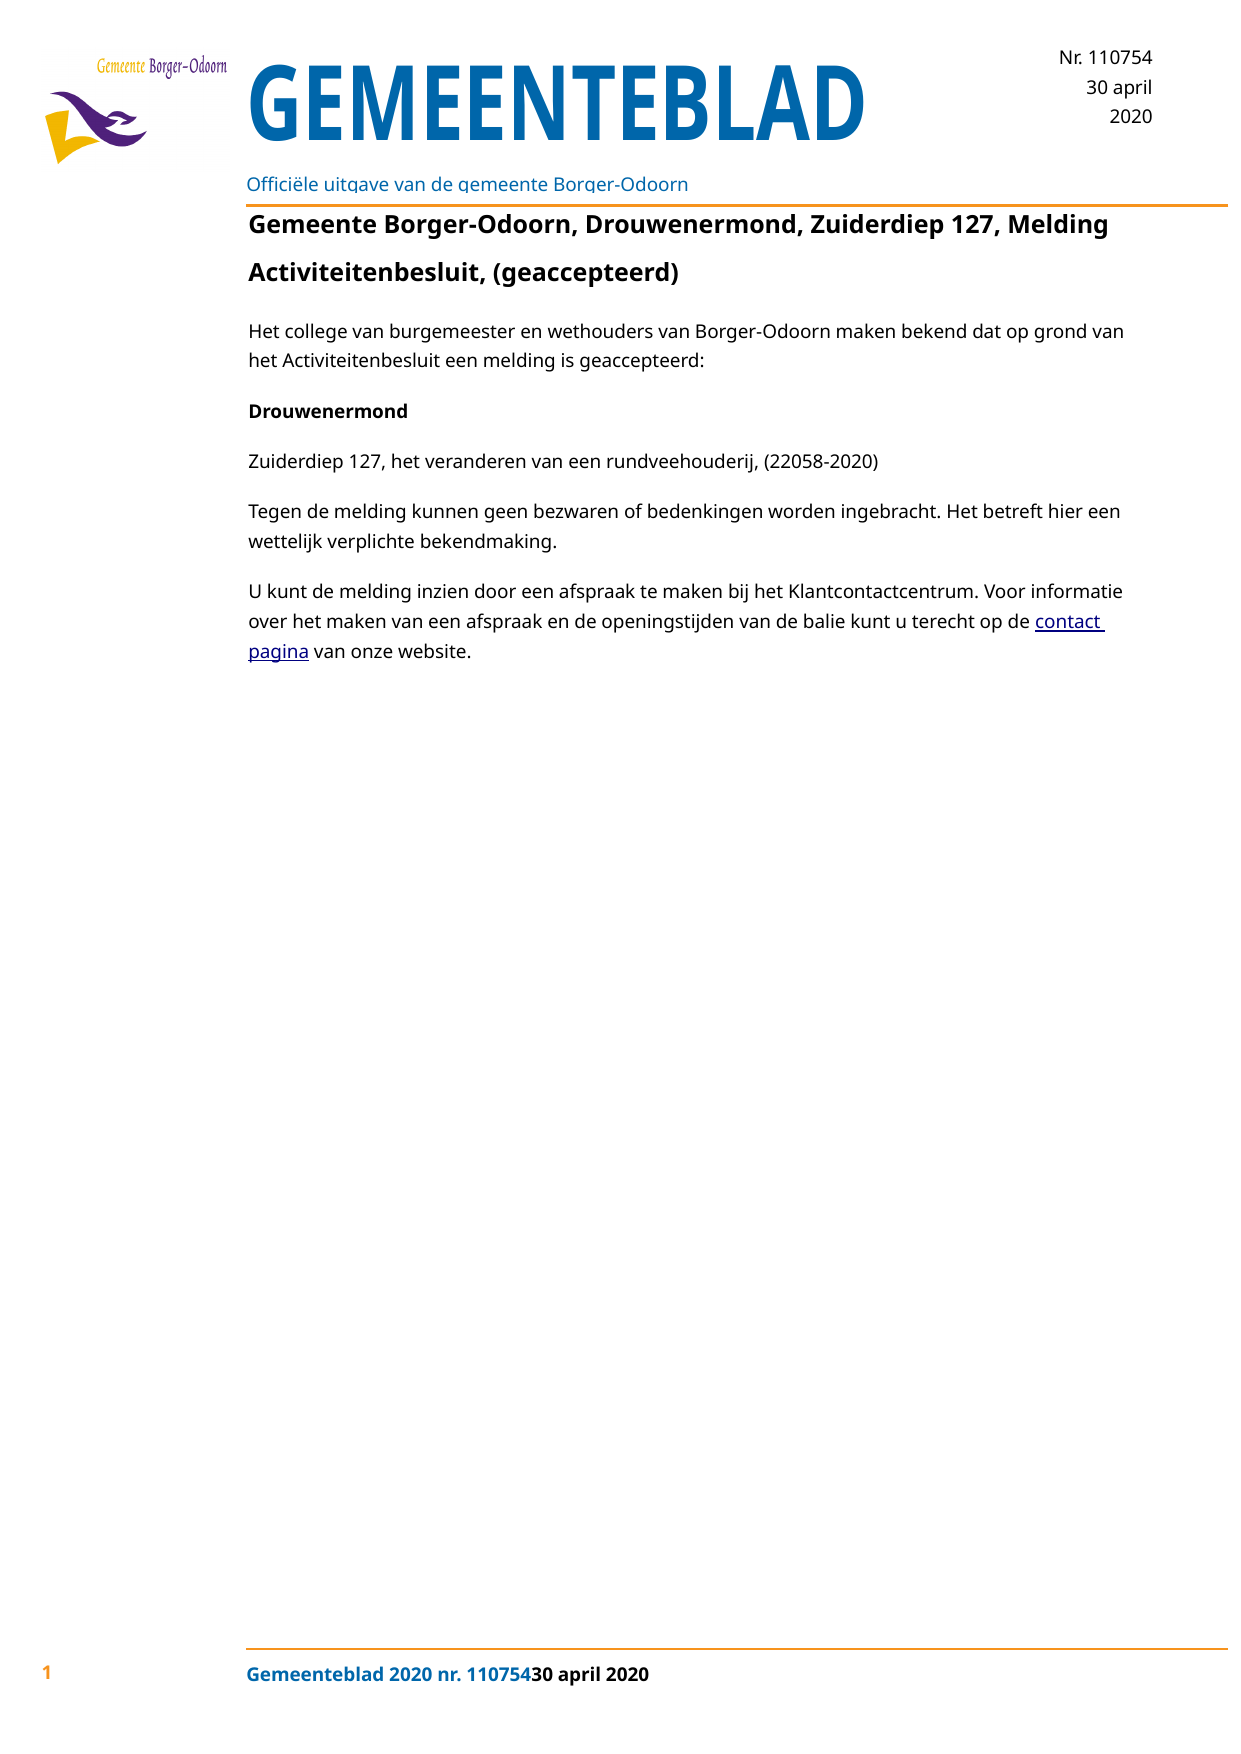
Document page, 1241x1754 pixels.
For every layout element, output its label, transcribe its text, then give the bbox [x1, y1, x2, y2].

picture [41, 47, 231, 172]
text U kunt de melding inzien door een afspraak te maken bij het Klantcontactcentrum. Voor informatie over het maken van een afspraak en de openingstijden van de balie kunt u terecht op de contact pagina van onze website. [248, 579, 1152, 664]
text Gemeente Borger-Odoorn, Drouwenermond, Zuiderdiep 127, Melding Activiteitenbesluit, (geaccepteerd) [248, 207, 1152, 288]
text Drouwenermond [248, 398, 1152, 424]
text Tegen de melding kunnen geen bezwaren of bedenkingen worden ingebracht. Het betreft hier een wettelijk verplichte bekendmaking. [248, 499, 1152, 554]
text Zuiderdiep 127, het veranderen van een rundveehouderij, (22058-2020) [248, 448, 1152, 474]
text Het college van burgemeester en wethouders van Borger-Odoorn maken bekend dat op grond van het Activiteitenbesluit een melding is geaccepteerd: [248, 318, 1152, 373]
